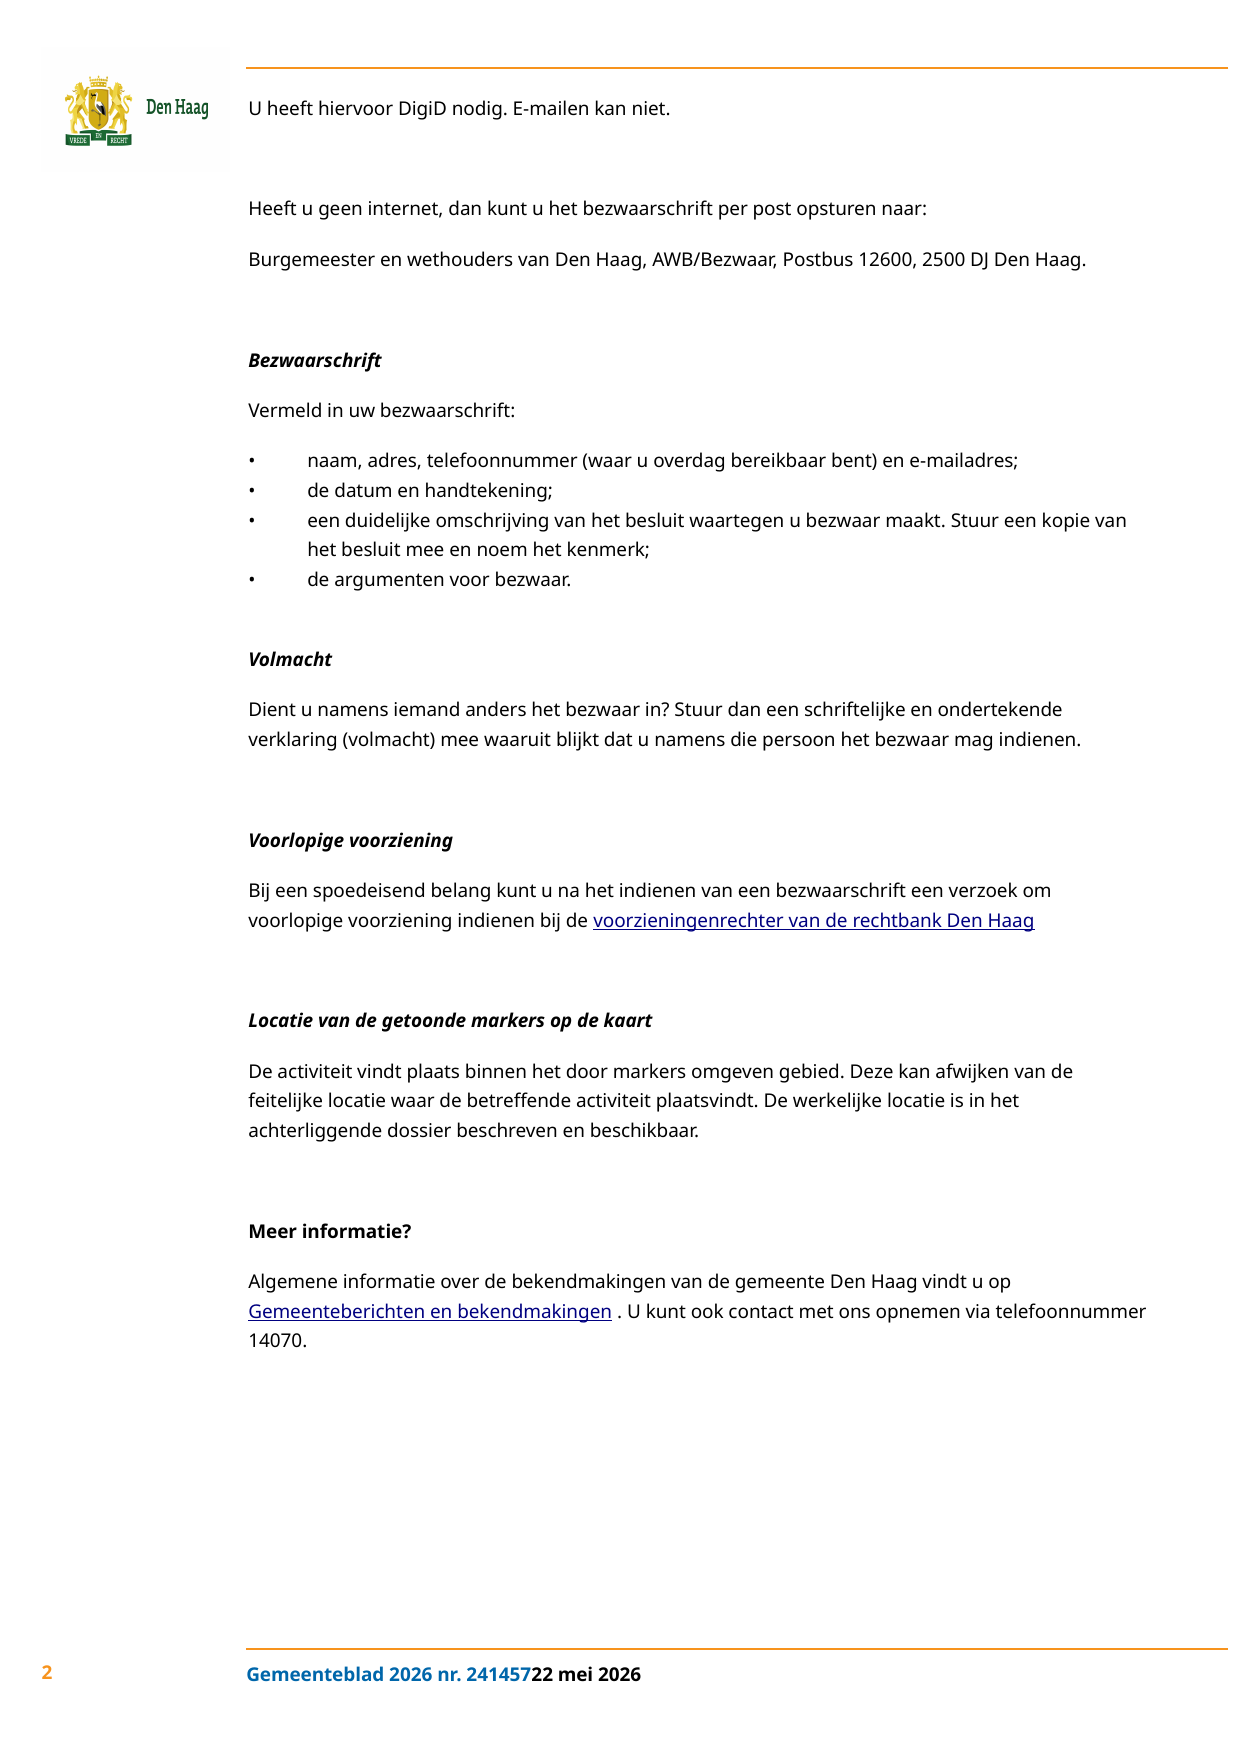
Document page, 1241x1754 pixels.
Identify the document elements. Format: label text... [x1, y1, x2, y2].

list een duidelijke omschrijving van het besluit waartegen u bezwaar maakt. Stuur een kopie van het besluit mee en noem het kenmerk; [248, 507, 1152, 562]
text Voorlopige voorziening [248, 827, 1152, 853]
text Algemene informatie over de bekendmakingen van de gemeente Den Haag vindt u op Gemeenteberichten en bekendmakingen . U kunt ook contact met ons opnemen via telefoonnummer 14070. [248, 1268, 1152, 1353]
text Volmacht [248, 646, 1152, 672]
text Vermeld in uw bezwaarschrift: [248, 397, 1152, 423]
list naam, adres, telefoonnummer (waar u overdag bereikbaar bent) en e-mailadres; [248, 448, 1152, 473]
text Bezwaarschrift [248, 347, 1152, 373]
text Heeft u geen internet, dan kunt u het bezwaarschrift per post opsturen naar: [248, 196, 1152, 221]
text Dient u namens iemand anders het bezwaar in? Stuur dan een schriftelijke en ondertekende verklaring (volmacht) mee waaruit blijkt dat u namens die persoon het bezwaar mag indienen. [248, 696, 1152, 752]
picture [41, 47, 231, 172]
list de datum en handtekening; [248, 477, 1152, 503]
text U heeft hiervoor DigiD nodig. E-mailen kan niet. [248, 95, 1152, 121]
text Burgemeester en wethouders van Den Haag, AWB/Bezwaar, Postbus 12600, 2500 DJ Den Haag. [248, 246, 1152, 272]
text De activiteit vindt plaats binnen het door markers omgeven gebied. Deze kan afwijken van de feitelijke locatie waar de betreffende activiteit plaatsvindt. De werkelijke locatie is in het achterliggende dossier beschreven en beschikbaar. [248, 1058, 1152, 1143]
list de argumenten voor bezwaar. [248, 566, 1152, 592]
text Bij een spoedeisend belang kunt u na het indienen van een bezwaarschrift een verzoek om voorlopige voorziening indienen bij de voorzieningenrechter van de rechtbank Den Haag [248, 877, 1152, 933]
text Meer informatie? [248, 1218, 1152, 1244]
text Locatie van de getoonde markers op de kaart [248, 1008, 1152, 1033]
